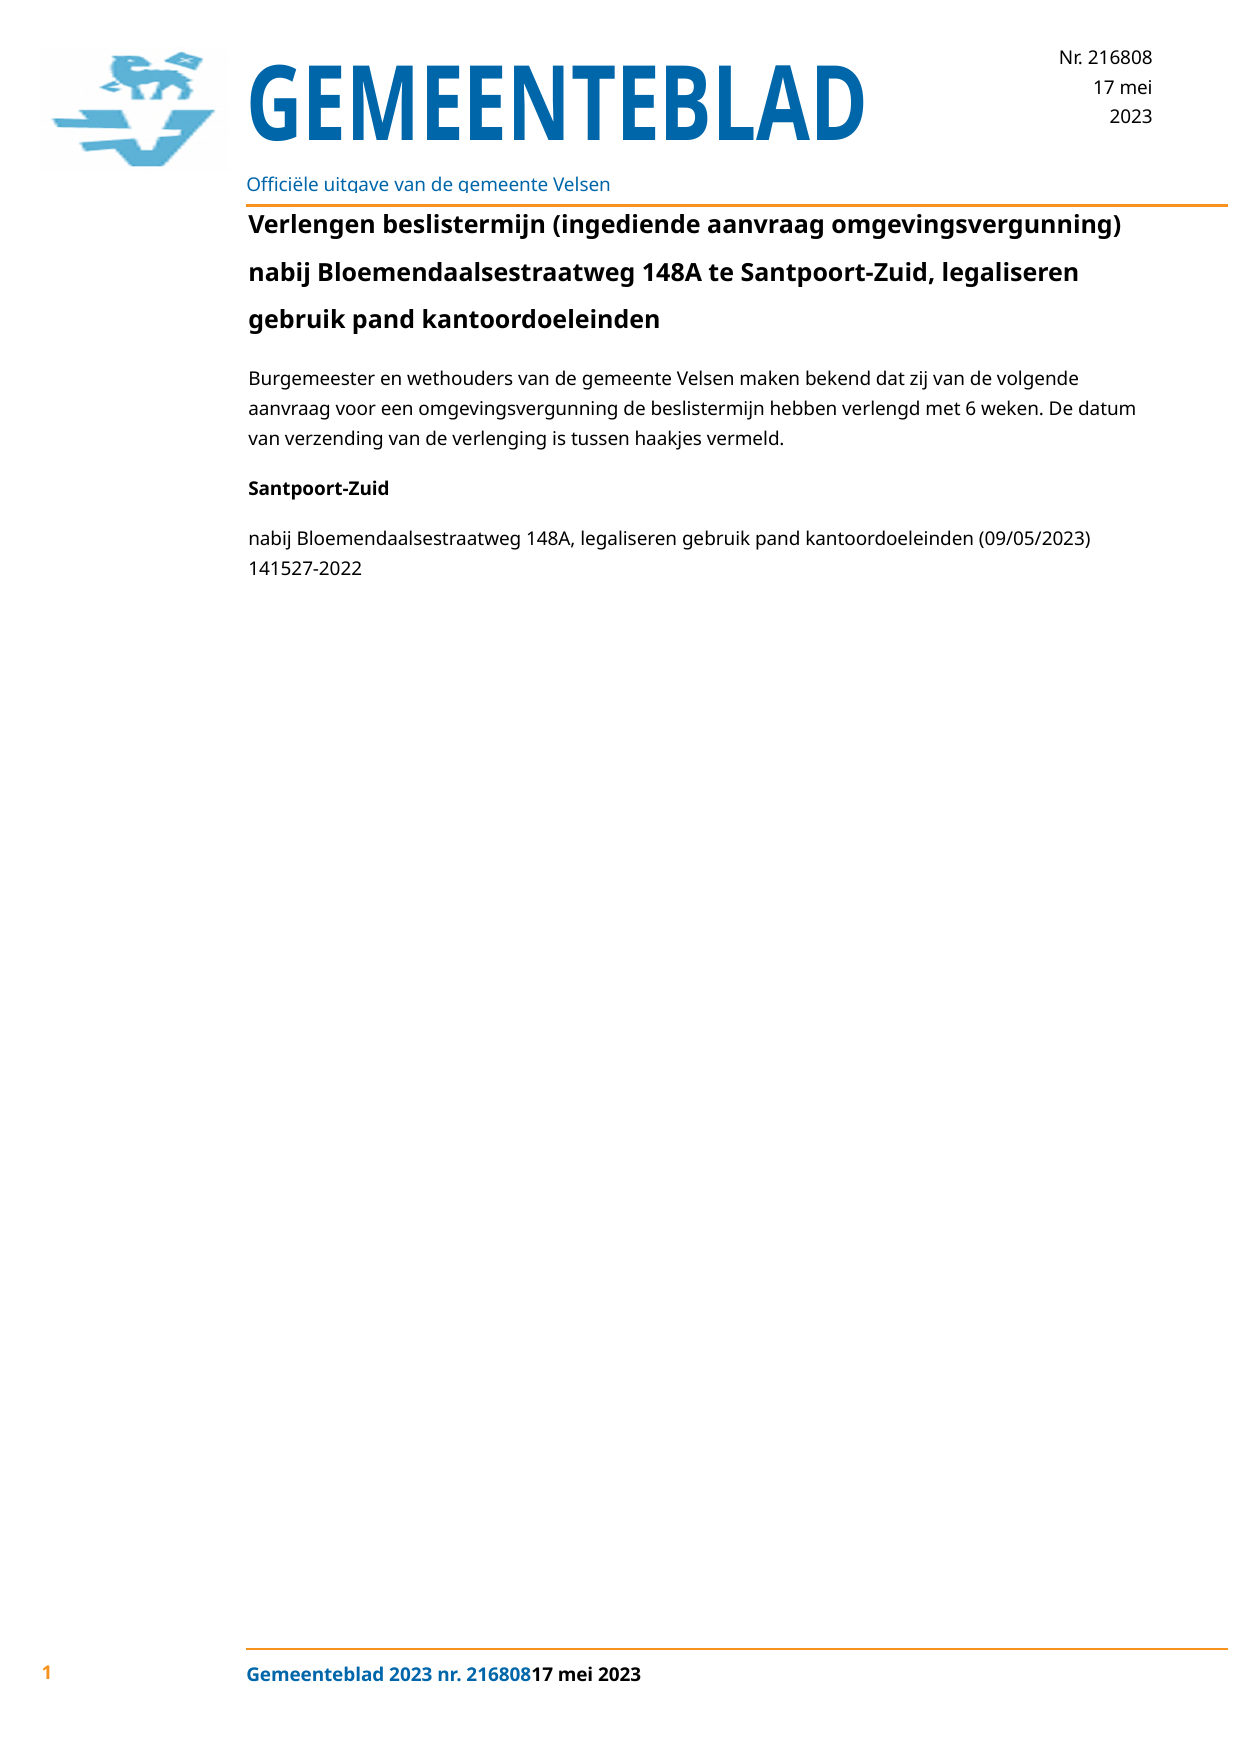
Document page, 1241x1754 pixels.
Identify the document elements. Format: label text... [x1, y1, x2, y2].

text Burgemeester en wethouders van de gemeente Velsen maken bekend dat zij van de volgende aanvraag voor een omgevingsvergunning de beslistermijn hebben verlengd met 6 weken. De datum van verzending van de verlenging is tussen haakjes vermeld. [248, 366, 1152, 450]
text Santpoort-Zuid [248, 475, 1152, 501]
picture [41, 47, 231, 172]
text Verlengen beslistermijn (ingediende aanvraag omgevingsvergunning) nabij Bloemendaalsestraatweg 148A te Santpoort-Zuid, legaliseren gebruik pand kantoordoeleinden [248, 207, 1152, 336]
text nabij Bloemendaalsestraatweg 148A, legaliseren gebruik pand kantoordoeleinden (09/05/2023) 141527-2022 [248, 526, 1152, 581]
